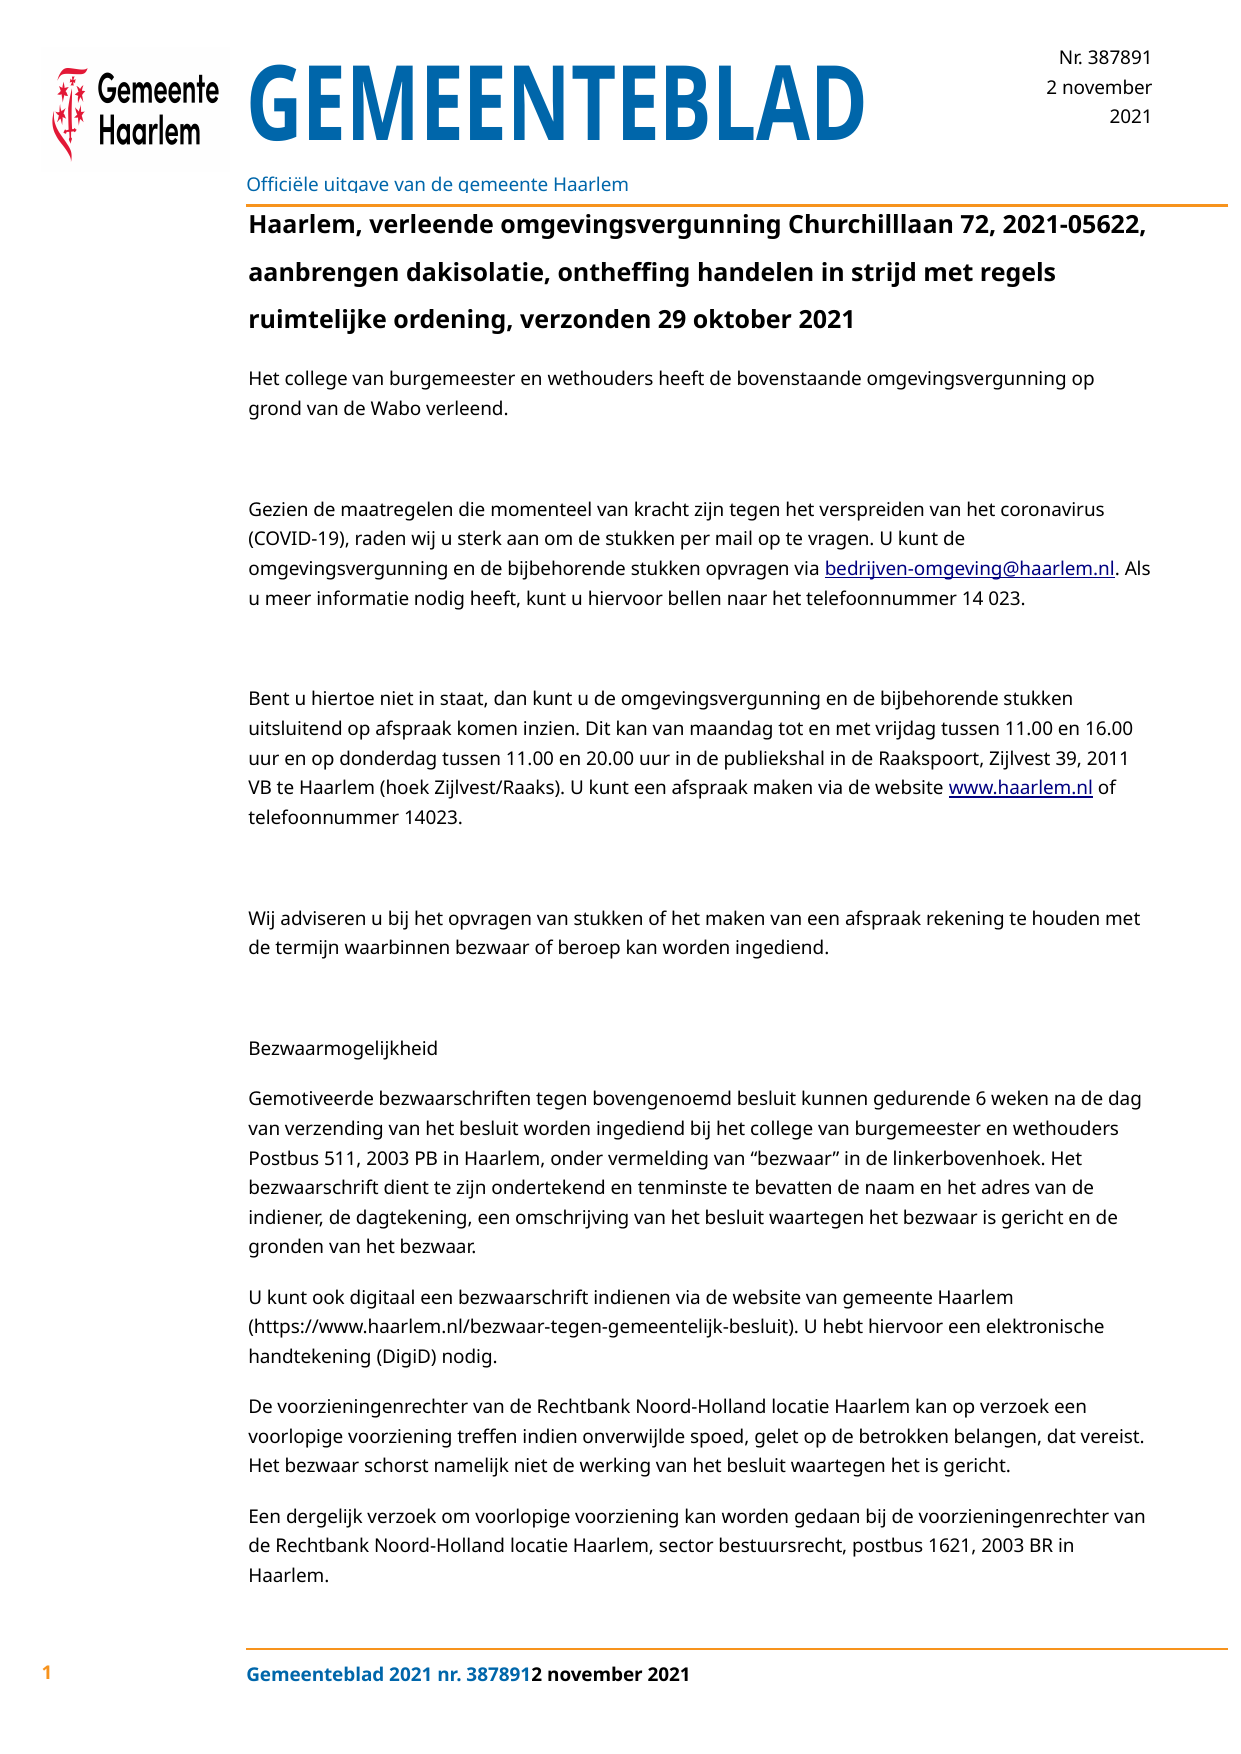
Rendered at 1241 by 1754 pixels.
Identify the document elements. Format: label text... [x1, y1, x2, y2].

text Bezwaarmogelijkheid [248, 1035, 1152, 1061]
text Bent u hiertoe niet in staat, dan kunt u de omgevingsvergunning en de bijbehorende stukken uitsluitend op afspraak komen inzien. Dit kan van maandag tot en met vrijdag tussen 11.00 en 16.00 uur en op donderdag tussen 11.00 en 20.00 uur in de publiekshal in de Raakspoort, Zijlvest 39, 2011 VB te Haarlem (hoek Zijlvest/Raaks). U kunt een afspraak maken via de website www.haarlem.nl of telefoonnummer 14023. [248, 686, 1152, 829]
text De voorzieningenrechter van de Rechtbank Noord-Holland locatie Haarlem kan op verzoek een voorlopige voorziening treffen indien onverwijlde spoed, gelet op de betrokken belangen, dat vereist. Het bezwaar schorst namelijk niet de werking van het besluit waartegen het is gericht. [248, 1393, 1152, 1478]
text Een dergelijk verzoek om voorlopige voorziening kan worden gedaan bij de voorzieningenrechter van de Rechtbank Noord-Holland locatie Haarlem, sector bestuursrecht, postbus 1621, 2003 BR in Haarlem. [248, 1503, 1152, 1588]
picture [41, 47, 231, 172]
text Gezien de maatregelen die momenteel van kracht zijn tegen het verspreiden van het coronavirus (COVID-19), raden wij u sterk aan om de stukken per mail op te vragen. U kunt de omgevingsvergunning en de bijbehorende stukken opvragen via bedrijven-omgeving@haarlem.nl. Als u meer informatie nodig heeft, kunt u hiervoor bellen naar het telefoonnummer 14 023. [248, 496, 1152, 610]
text Wij adviseren u bij het opvragen van stukken of het maken van een afspraak rekening te houden met de termijn waarbinnen bezwaar of beroep kan worden ingediend. [248, 905, 1152, 960]
text U kunt ook digitaal een bezwaarschrift indienen via de website van gemeente Haarlem (https://www.haarlem.nl/bezwaar-tegen-gemeentelijk-besluit). U hebt hiervoor een elektronische handtekening (DigiD) nodig. [248, 1284, 1152, 1369]
text Het college van burgemeester en wethouders heeft de bovenstaande omgevingsvergunning op grond van de Wabo verleend. [248, 366, 1152, 421]
text Gemotiveerde bezwaarschriften tegen bovengenoemd besluit kunnen gedurende 6 weken na de dag van verzending van het besluit worden ingediend bij het college van burgemeester en wethouders Postbus 511, 2003 PB in Haarlem, onder vermelding van “bezwaar” in de linkerbovenhoek. Het bezwaarschrift dient te zijn ondertekend en tenminste te bevatten de naam en het adres van de indiener, de dagtekening, een omschrijving van het besluit waartegen het bezwaar is gericht en de gronden van het bezwaar. [248, 1086, 1152, 1259]
text Haarlem, verleende omgevingsvergunning Churchilllaan 72, 2021-05622, aanbrengen dakisolatie, ontheffing handelen in strijd met regels ruimtelijke ordening, verzonden 29 oktober 2021 [248, 207, 1152, 336]
